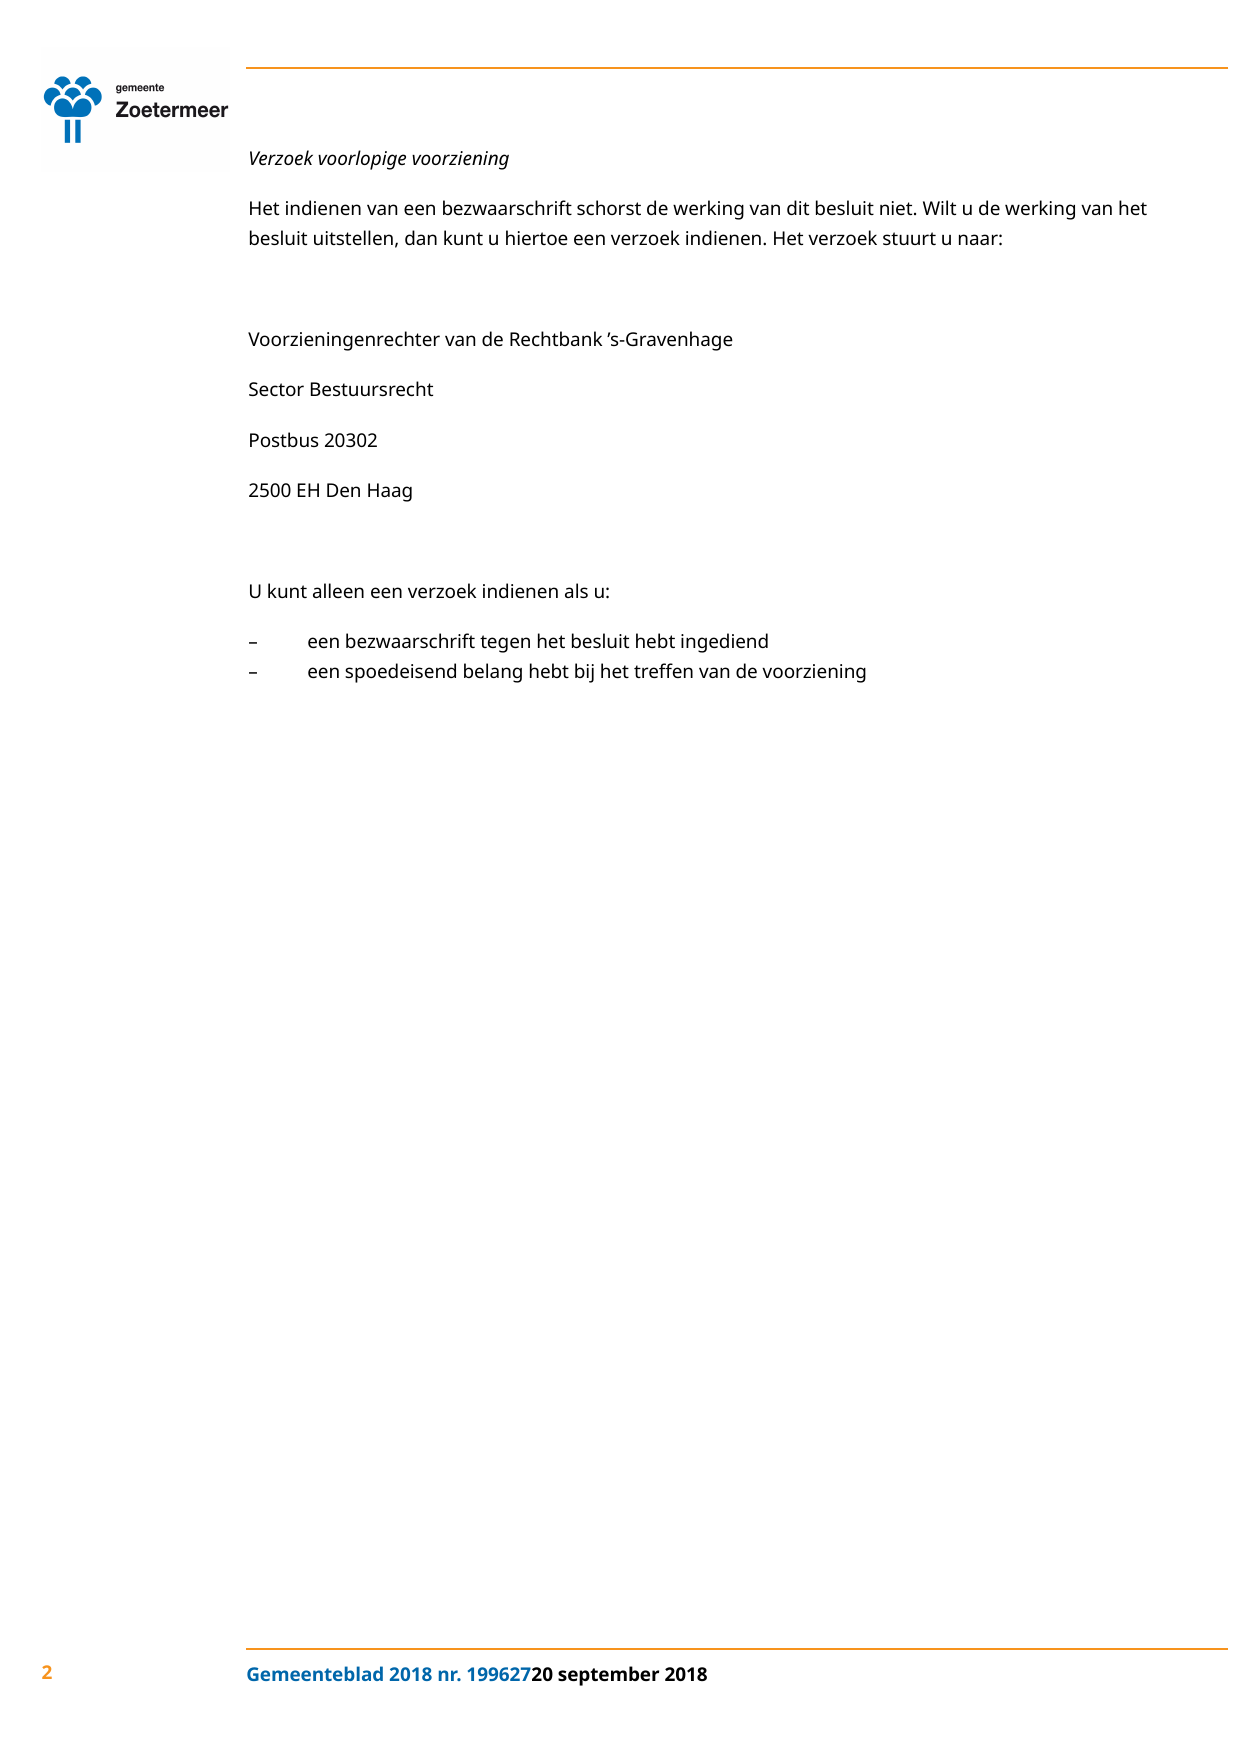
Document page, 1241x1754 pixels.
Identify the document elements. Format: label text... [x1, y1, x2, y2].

list een spoedeisend belang hebt bij het treffen van de voorziening [248, 658, 1152, 684]
list een bezwaarschrift tegen het besluit hebt ingediend [248, 628, 1152, 654]
text Postbus 20302 [248, 427, 1152, 453]
text Verzoek voorlopige voorziening [248, 145, 1152, 171]
text Sector Bestuursrecht [248, 376, 1152, 402]
text 2500 EH Den Haag [248, 477, 1152, 503]
text Voorzieningenrechter van de Rechtbank ’s-Gravenhage [248, 326, 1152, 352]
text Het indienen van een bezwaarschrift schorst de werking van dit besluit niet. Wilt u de werking van het besluit uitstellen, dan kunt u hiertoe een verzoek indienen. Het verzoek stuurt u naar: [248, 196, 1152, 251]
picture [41, 47, 231, 172]
text U kunt alleen een verzoek indienen als u: [248, 578, 1152, 604]
